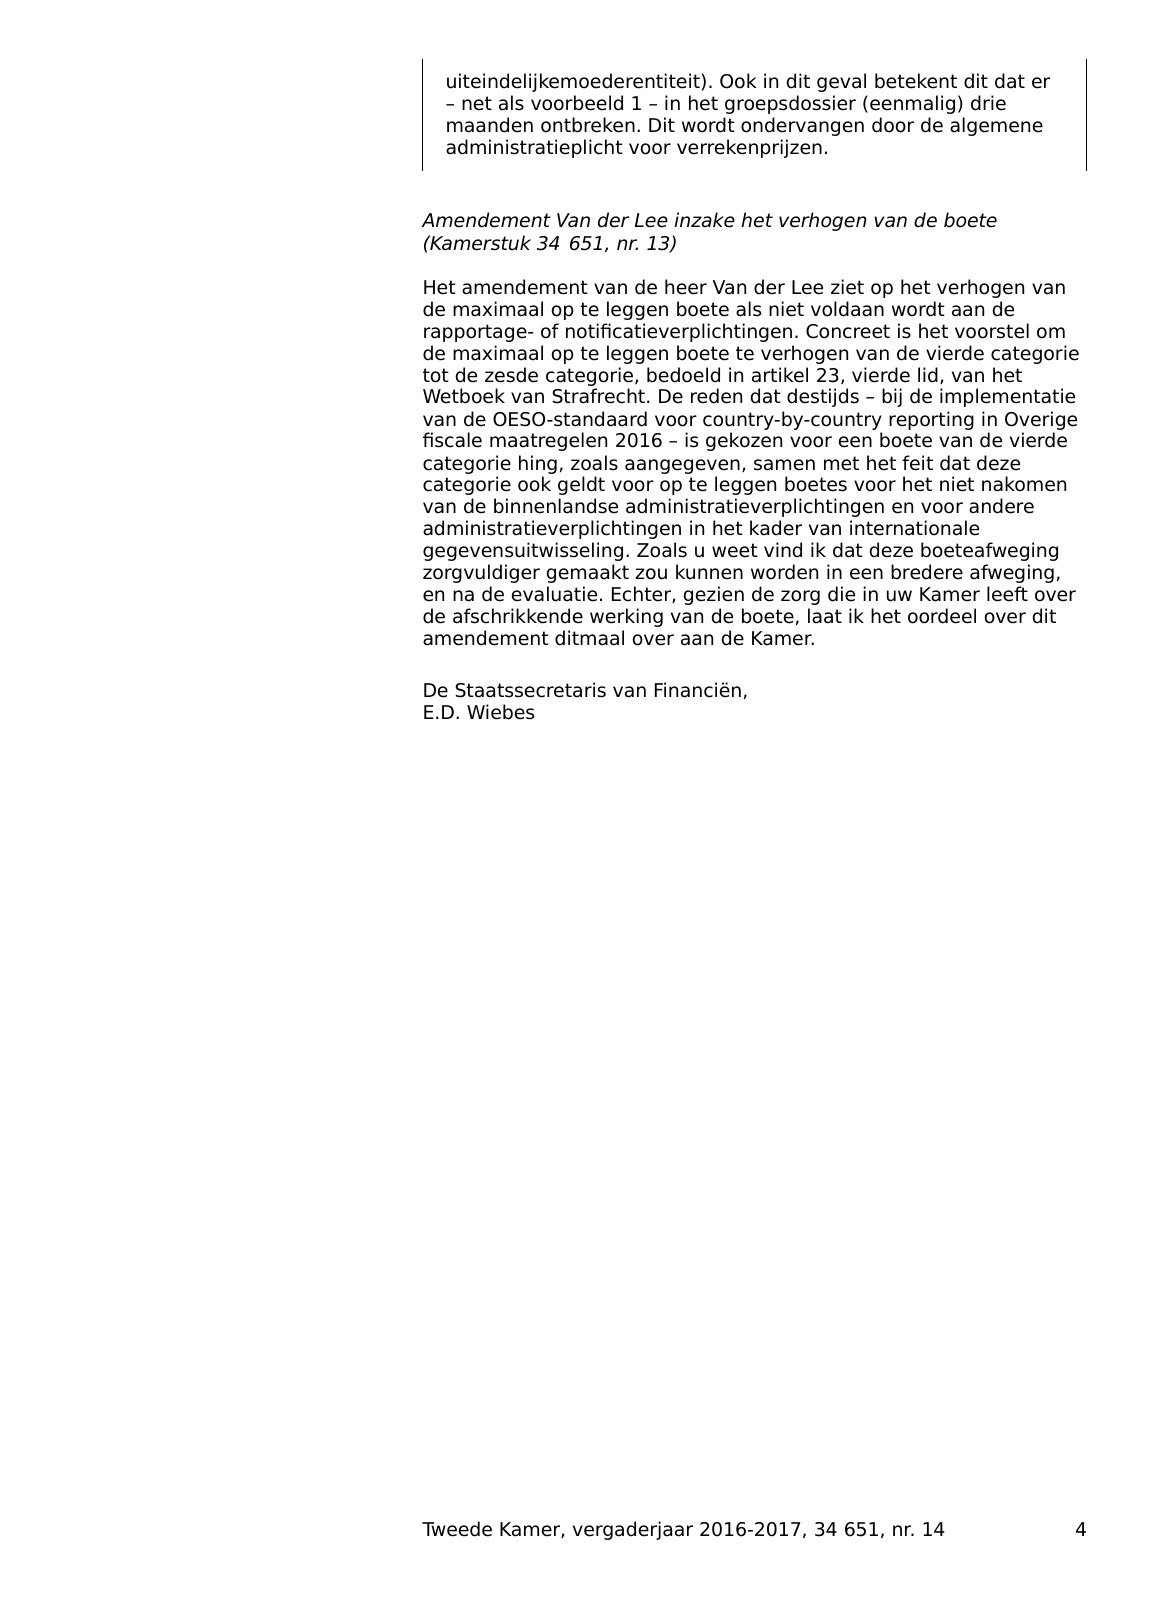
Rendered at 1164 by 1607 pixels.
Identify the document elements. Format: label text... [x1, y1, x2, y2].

subtitle Amendement Van der Lee inzake het verhogen van de boete (Kamerstuk 34 651, nr. 13) [422, 210, 1087, 254]
text De Staatssecretaris van Financiën, E.D. Wiebes [422, 680, 1087, 724]
text Het amendement van de heer Van der Lee ziet op het verhogen van de maximaal op te leggen boete als niet voldaan wordt aan de rapportage- of notificatieverplichtingen. Concreet is het voorstel om de maximaal op te leggen boete te verhogen van de vierde categorie tot de zesde categorie, bedoeld in artikel 23, vierde lid, van het Wetboek van Strafrecht. De reden dat destijds – bij de implementatie van de OESO-standaard voor country-by-country reporting in Overige fiscale maatregelen 2016 – is gekozen voor een boete van de vierde categorie hing, zoals aangegeven, samen met het feit dat deze categorie ook geldt voor op te leggen boetes voor het niet nakomen van de binnenlandse administratieverplichtingen en voor andere administratieverplichtingen in het kader van internationale gegevensuitwisseling. Zoals u weet vind ik dat deze boeteafweging zorgvuldiger gemaakt zou kunnen worden in een bredere afweging, en na de evaluatie. Echter, gezien de zorg die in uw Kamer leeft over de afschrikkende werking van de boete, laat ik het oordeel over dit amendement ditmaal over aan de Kamer. [422, 277, 1087, 650]
table_header uiteindelijkemoederentiteit). Ook in dit geval betekent dit dat er – net als voorbeeld 1 – in het groepsdossier (eenmalig) drie maanden ontbreken. Dit wordt ondervangen door de algemene administratieplicht voor verrekenprijzen. [423, 59, 1086, 171]
